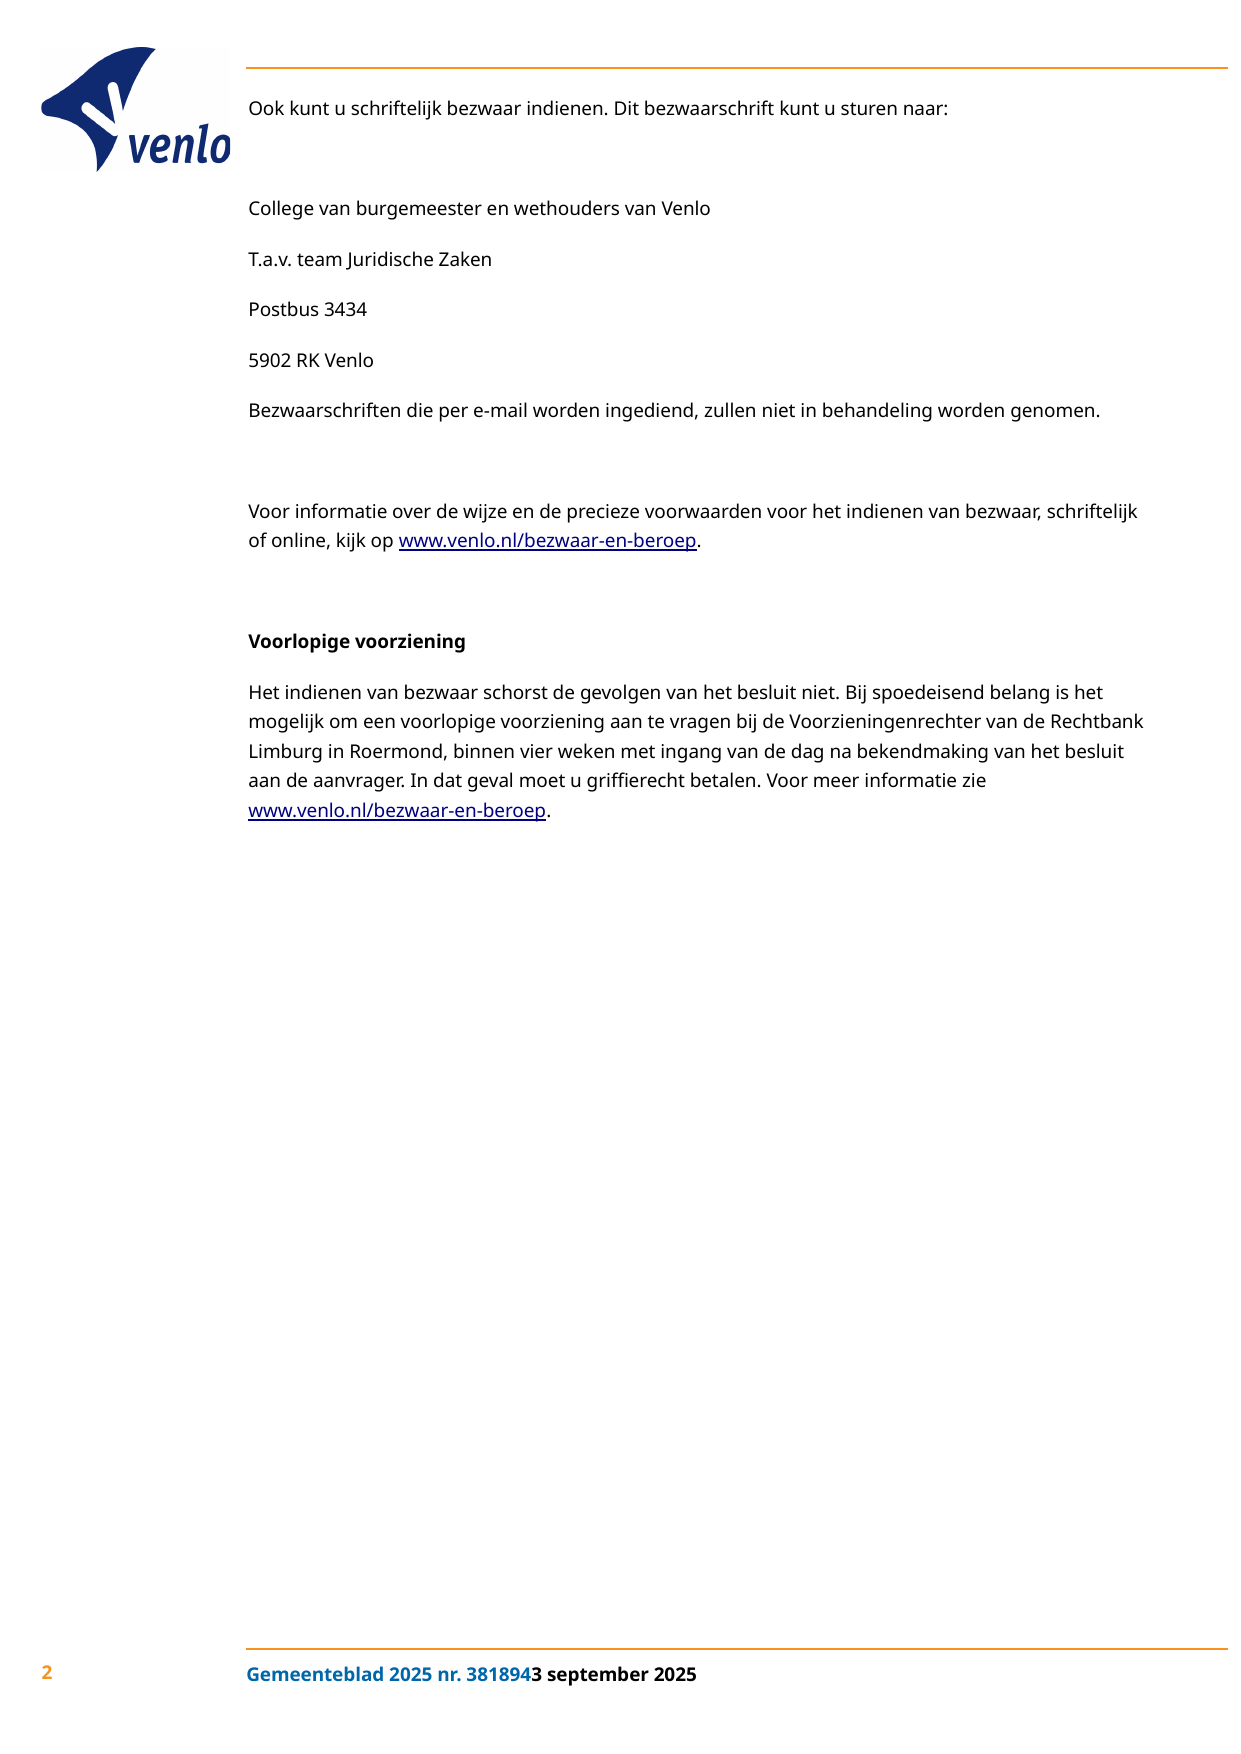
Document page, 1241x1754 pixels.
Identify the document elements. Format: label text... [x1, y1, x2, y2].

text College van burgemeester en wethouders van Venlo [248, 196, 1152, 221]
picture [41, 47, 231, 172]
text T.a.v. team Juridische Zaken [248, 246, 1152, 272]
text Voor informatie over de wijze en de precieze voorwaarden voor het indienen van bezwaar, schriftelijk of online, kijk op www.venlo.nl/bezwaar-en-beroep. [248, 498, 1152, 553]
text 5902 RK Venlo [248, 347, 1152, 373]
text Voorlopige voorziening [248, 628, 1152, 654]
text Het indienen van bezwaar schorst de gevolgen van het besluit niet. Bij spoedeisend belang is het mogelijk om een voorlopige voorziening aan te vragen bij de Voorzieningenrechter van de Rechtbank Limburg in Roermond, binnen vier weken met ingang van de dag na bekendmaking van het besluit aan de aanvrager. In dat geval moet u griffierecht betalen. Voor meer informatie zie www.venlo.nl/bezwaar-en-beroep. [248, 679, 1152, 823]
text Ook kunt u schriftelijk bezwaar indienen. Dit bezwaarschrift kunt u sturen naar: [248, 95, 1152, 121]
text Bezwaarschriften die per e-mail worden ingediend, zullen niet in behandeling worden genomen. [248, 397, 1152, 423]
text Postbus 3434 [248, 296, 1152, 322]
